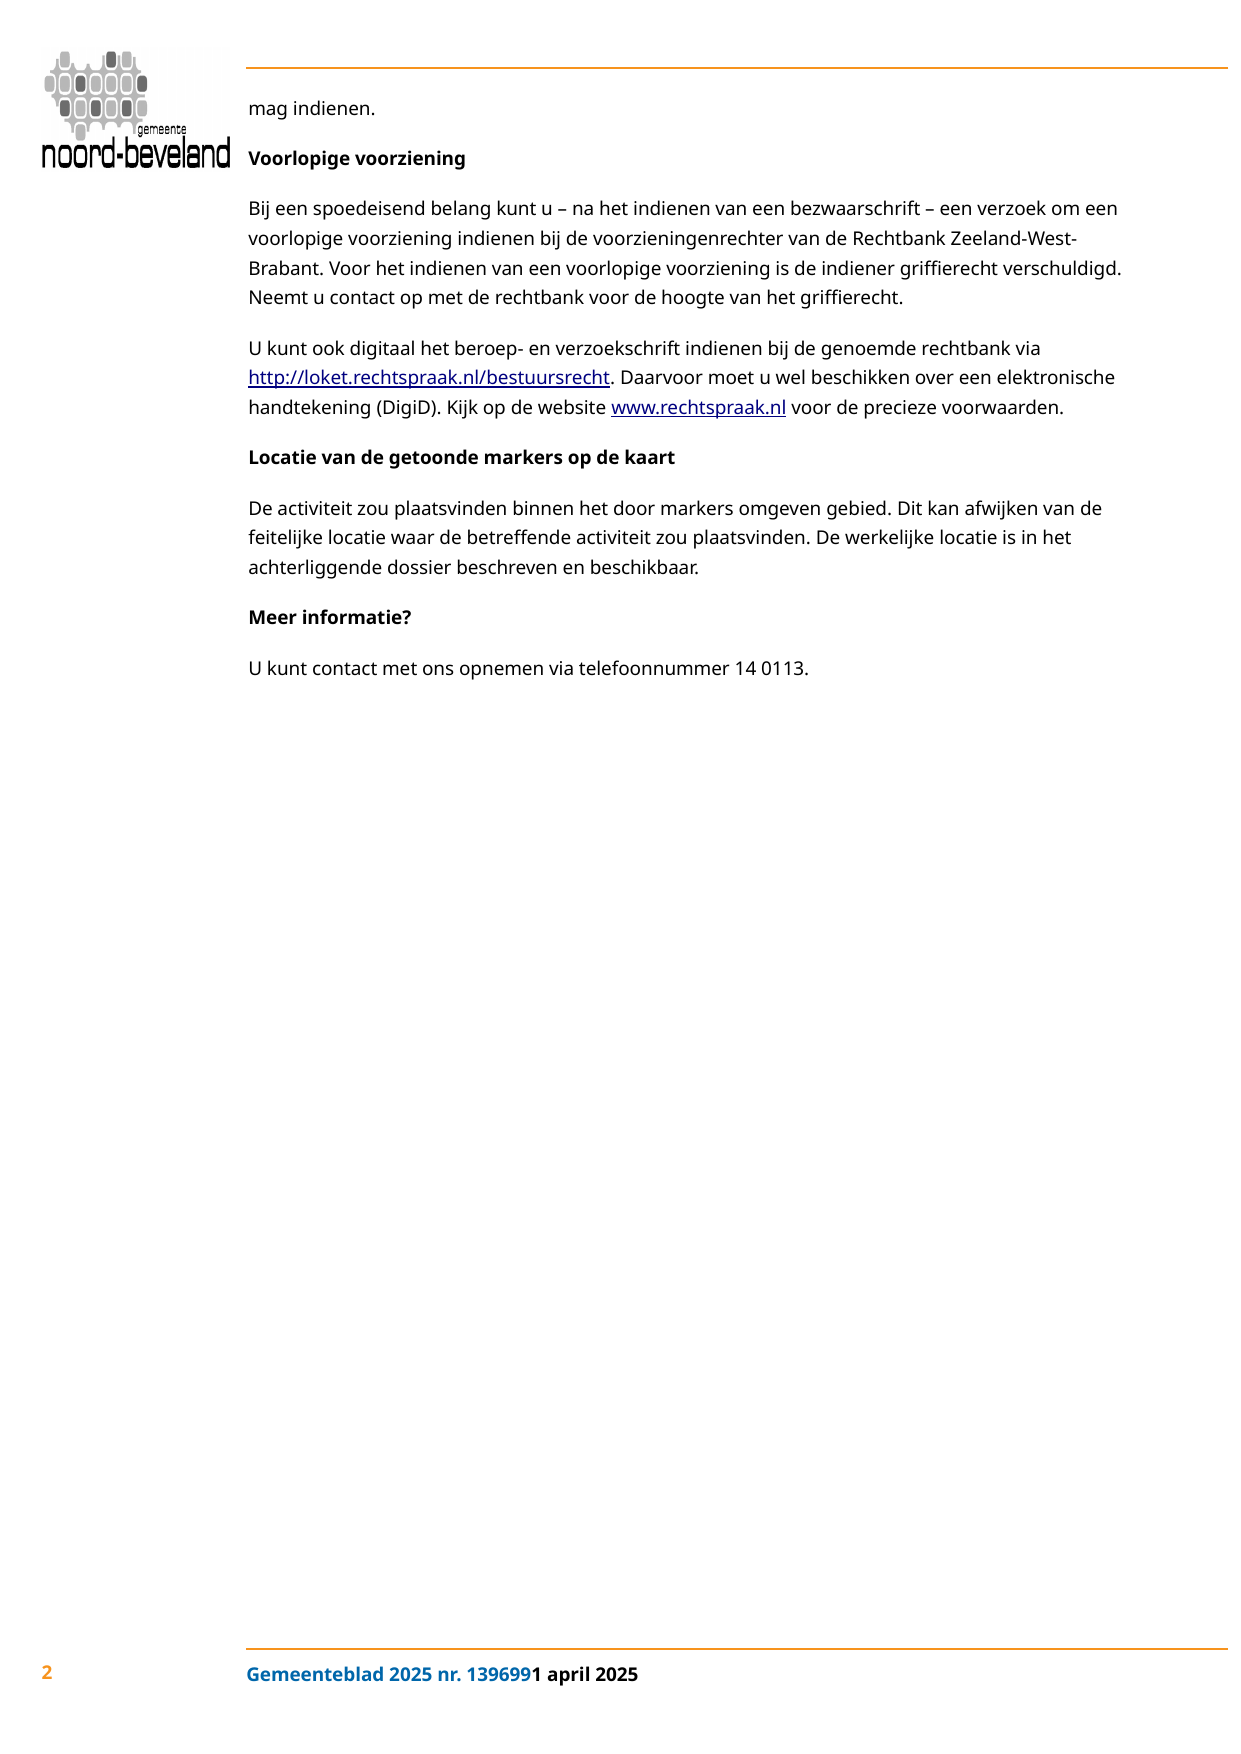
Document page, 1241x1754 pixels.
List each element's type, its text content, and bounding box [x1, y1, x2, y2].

text Meer informatie? [248, 604, 1152, 630]
text Bij een spoedeisend belang kunt u – na het indienen van een bezwaarschrift – een verzoek om een voorlopige voorziening indienen bij de voorzieningenrechter van de Rechtbank Zeeland-West-Brabant. Voor het indienen van een voorlopige voorziening is de indiener griffierecht verschuldigd. Neemt u contact op met de rechtbank voor de hoogte van het griffierecht. [248, 196, 1152, 310]
text Voorlopige voorziening [248, 145, 1152, 171]
text U kunt ook digitaal het beroep- en verzoekschrift indienen bij de genoemde rechtbank via http://loket.rechtspraak.nl/bestuursrecht. Daarvoor moet u wel beschikken over een elektronische handtekening (DigiD). Kijk op de website www.rechtspraak.nl voor de precieze voorwaarden. [248, 335, 1152, 420]
picture [41, 47, 231, 172]
text U kunt contact met ons opnemen via telefoonnummer 14 0113. [248, 655, 1152, 681]
text Locatie van de getoonde markers op de kaart [248, 444, 1152, 470]
text De activiteit zou plaatsvinden binnen het door markers omgeven gebied. Dit kan afwijken van de feitelijke locatie waar de betreffende activiteit zou plaatsvinden. De werkelijke locatie is in het achterliggende dossier beschreven en beschikbaar. [248, 495, 1152, 580]
text mag indienen. [248, 95, 1152, 121]
